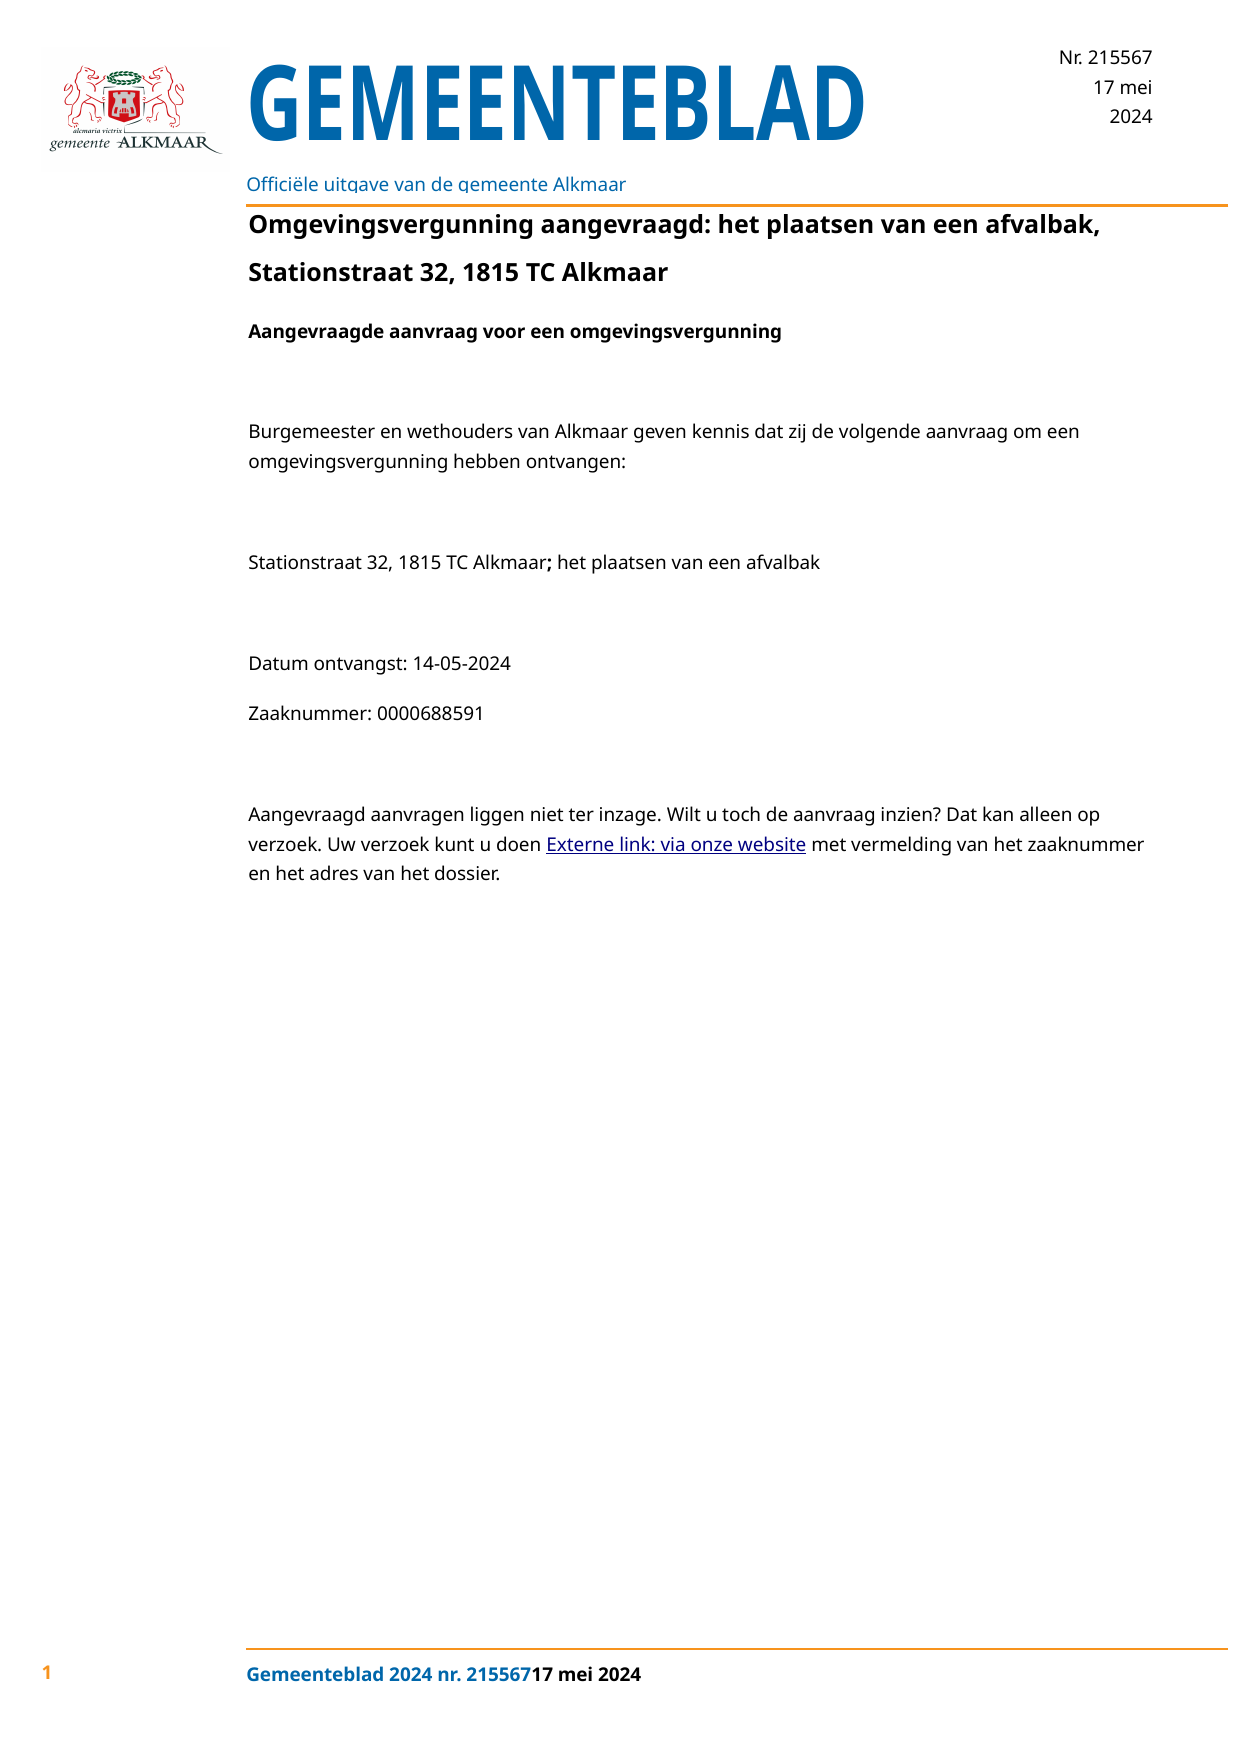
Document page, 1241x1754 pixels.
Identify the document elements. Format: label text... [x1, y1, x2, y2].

text Omgevingsvergunning aangevraagd: het plaatsen van een afvalbak, Stationstraat 32, 1815 TC Alkmaar [248, 207, 1152, 288]
text Stationstraat 32, 1815 TC Alkmaar; het plaatsen van een afvalbak [248, 549, 1152, 575]
picture [41, 47, 231, 172]
text Aangevraagde aanvraag voor een omgevingsvergunning [248, 318, 1152, 344]
text Zaaknummer: 0000688591 [248, 700, 1152, 726]
text Datum ontvangst: 14-05-2024 [248, 650, 1152, 676]
text Aangevraagd aanvragen liggen niet ter inzage. Wilt u toch de aanvraag inzien? Dat kan alleen op verzoek. Uw verzoek kunt u doen Externe link: via onze website met vermelding van het zaaknummer en het adres van het dossier. [248, 801, 1152, 886]
text Burgemeester en wethouders van Alkmaar geven kennis dat zij de volgende aanvraag om een omgevingsvergunning hebben ontvangen: [248, 419, 1152, 474]
